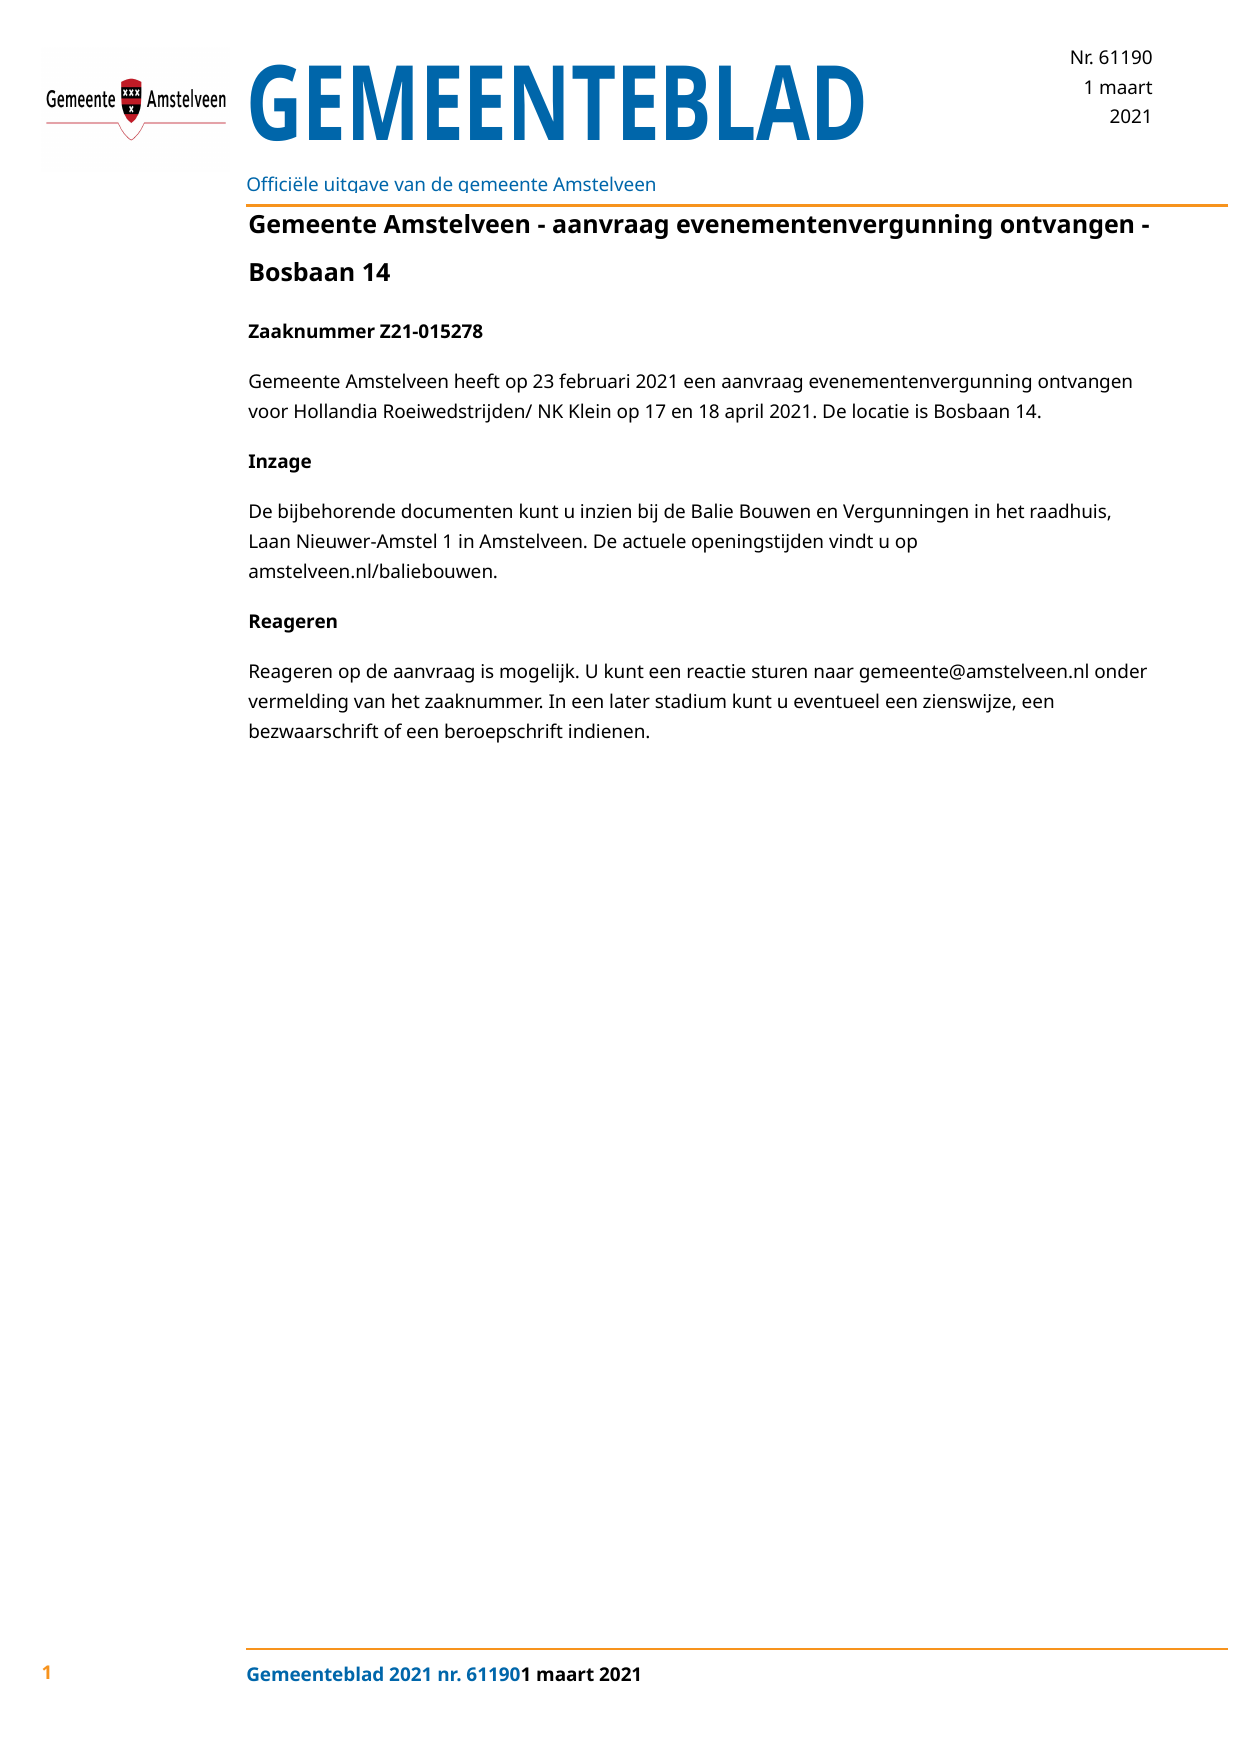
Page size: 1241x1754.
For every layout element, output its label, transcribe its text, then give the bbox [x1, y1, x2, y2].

text Zaaknummer Z21-015278 [248, 318, 1152, 344]
picture [41, 47, 231, 172]
text Gemeente Amstelveen - aanvraag evenementenvergunning ontvangen - Bosbaan 14 [248, 207, 1152, 288]
text Inzage [248, 448, 1152, 474]
text De bijbehorende documenten kunt u inzien bij de Balie Bouwen en Vergunningen in het raadhuis, Laan Nieuwer-Amstel 1 in Amstelveen. De actuele openingstijden vindt u op amstelveen.nl/baliebouwen. [248, 499, 1152, 584]
text Reageren [248, 608, 1152, 634]
text Reageren op de aanvraag is mogelijk. U kunt een reactie sturen naar gemeente@amstelveen.nl onder vermelding van het zaaknummer. In een later stadium kunt u eventueel een zienswijze, een bezwaarschrift of een beroepschrift indienen. [248, 659, 1152, 744]
text Gemeente Amstelveen heeft op 23 februari 2021 een aanvraag evenementenvergunning ontvangen voor Hollandia Roeiwedstrijden/ NK Klein op 17 en 18 april 2021. De locatie is Bosbaan 14. [248, 368, 1152, 424]
